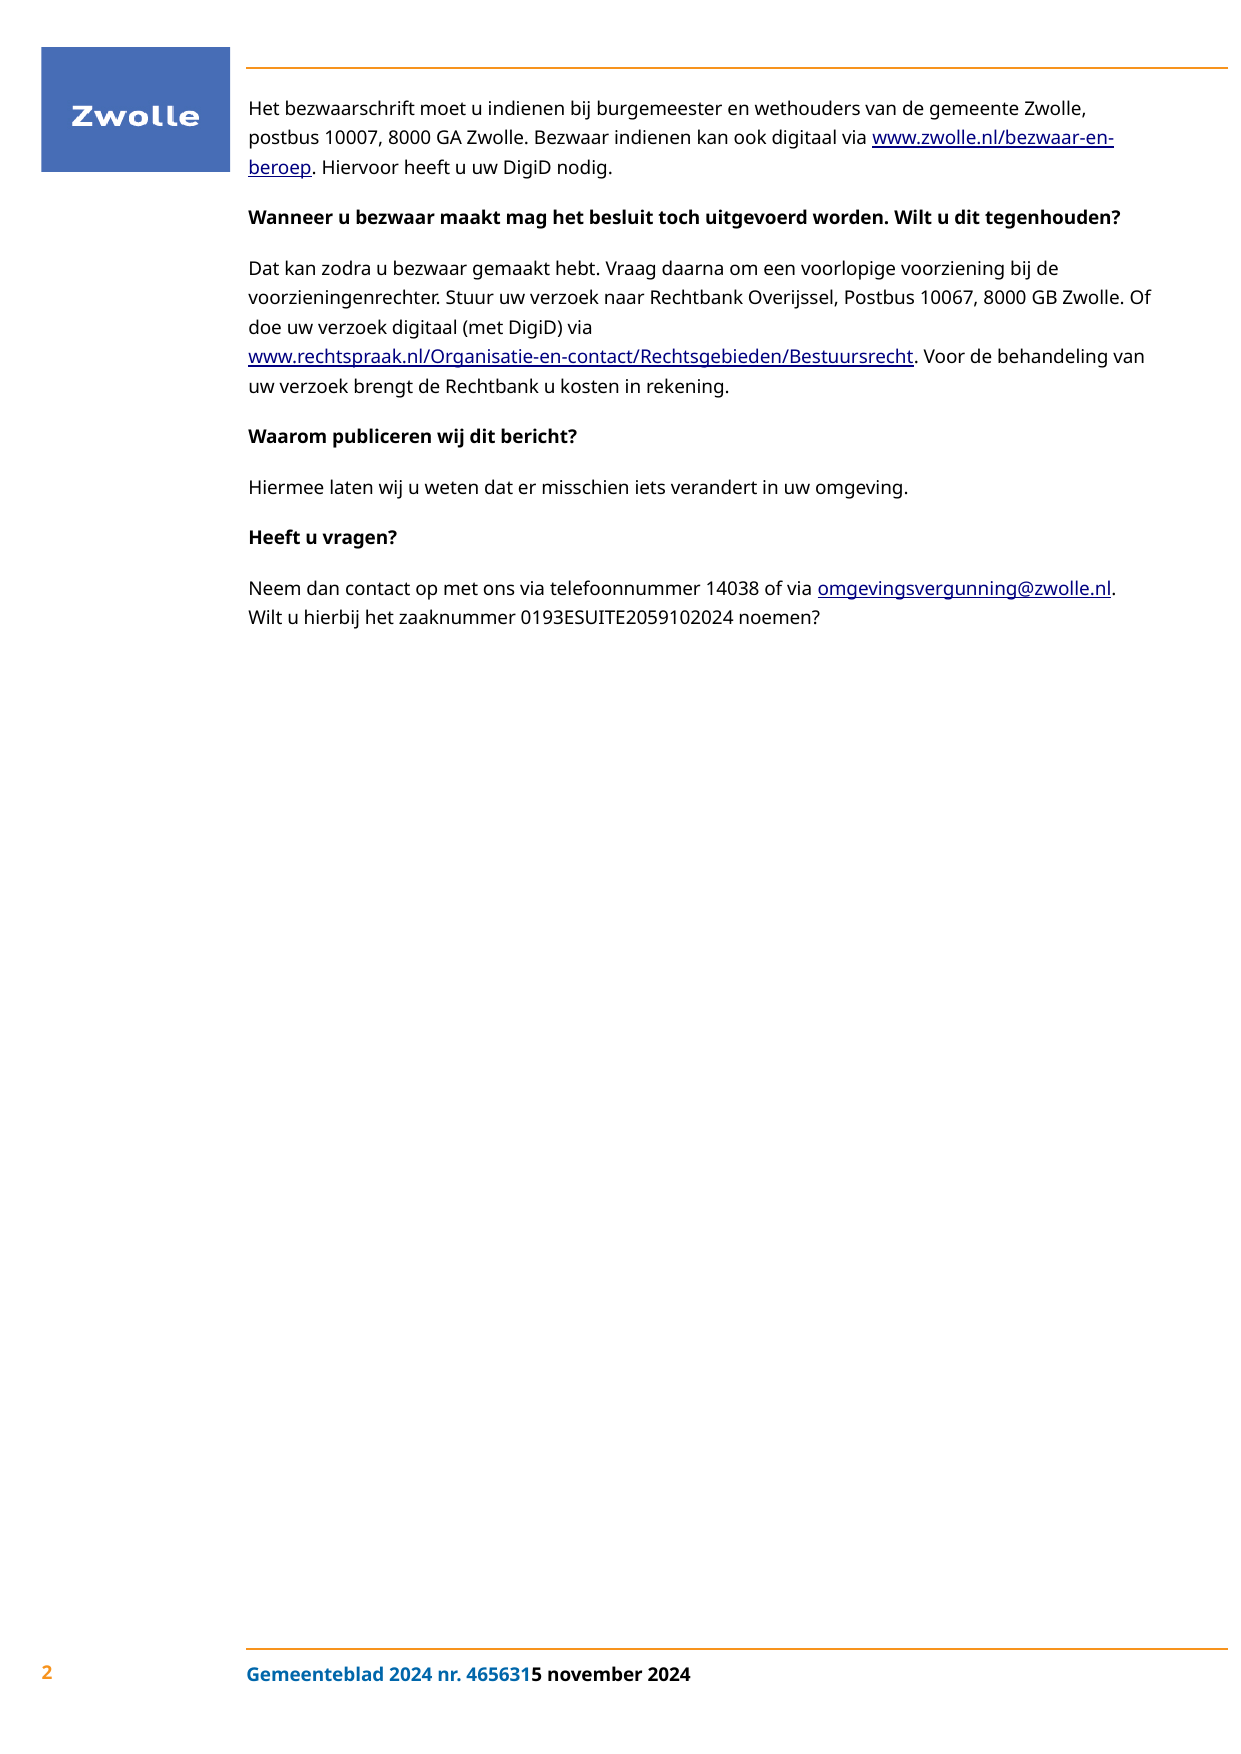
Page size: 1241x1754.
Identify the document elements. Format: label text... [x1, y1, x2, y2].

text Het bezwaarschrift moet u indienen bij burgemeester en wethouders van de gemeente Zwolle, postbus 10007, 8000 GA Zwolle. Bezwaar indienen kan ook digitaal via www.zwolle.nl/bezwaar-en-beroep. Hiervoor heeft u uw DigiD nodig. [248, 95, 1152, 180]
text Heeft u vragen? [248, 524, 1152, 550]
text Neem dan contact op met ons via telefoonnummer 14038 of via omgevingsvergunning@zwolle.nl. Wilt u hierbij het zaaknummer 0193ESUITE2059102024 noemen? [248, 575, 1152, 630]
text Hiermee laten wij u weten dat er misschien iets verandert in uw omgeving. [248, 474, 1152, 500]
picture [41, 47, 231, 172]
text Wanneer u bezwaar maakt mag het besluit toch uitgevoerd worden. Wilt u dit tegenhouden? [248, 204, 1152, 230]
text Dat kan zodra u bezwaar gemaakt hebt. Vraag daarna om een voorlopige voorziening bij de voorzieningenrechter. Stuur uw verzoek naar Rechtbank Overijssel, Postbus 10067, 8000 GB Zwolle. Of doe uw verzoek digitaal (met DigiD) via www.rechtspraak.nl/Organisatie-en-contact/Rechtsgebieden/Bestuursrecht. Voor de behandeling van uw verzoek brengt de Rechtbank u kosten in rekening. [248, 255, 1152, 399]
text Waarom publiceren wij dit bericht? [248, 423, 1152, 449]
